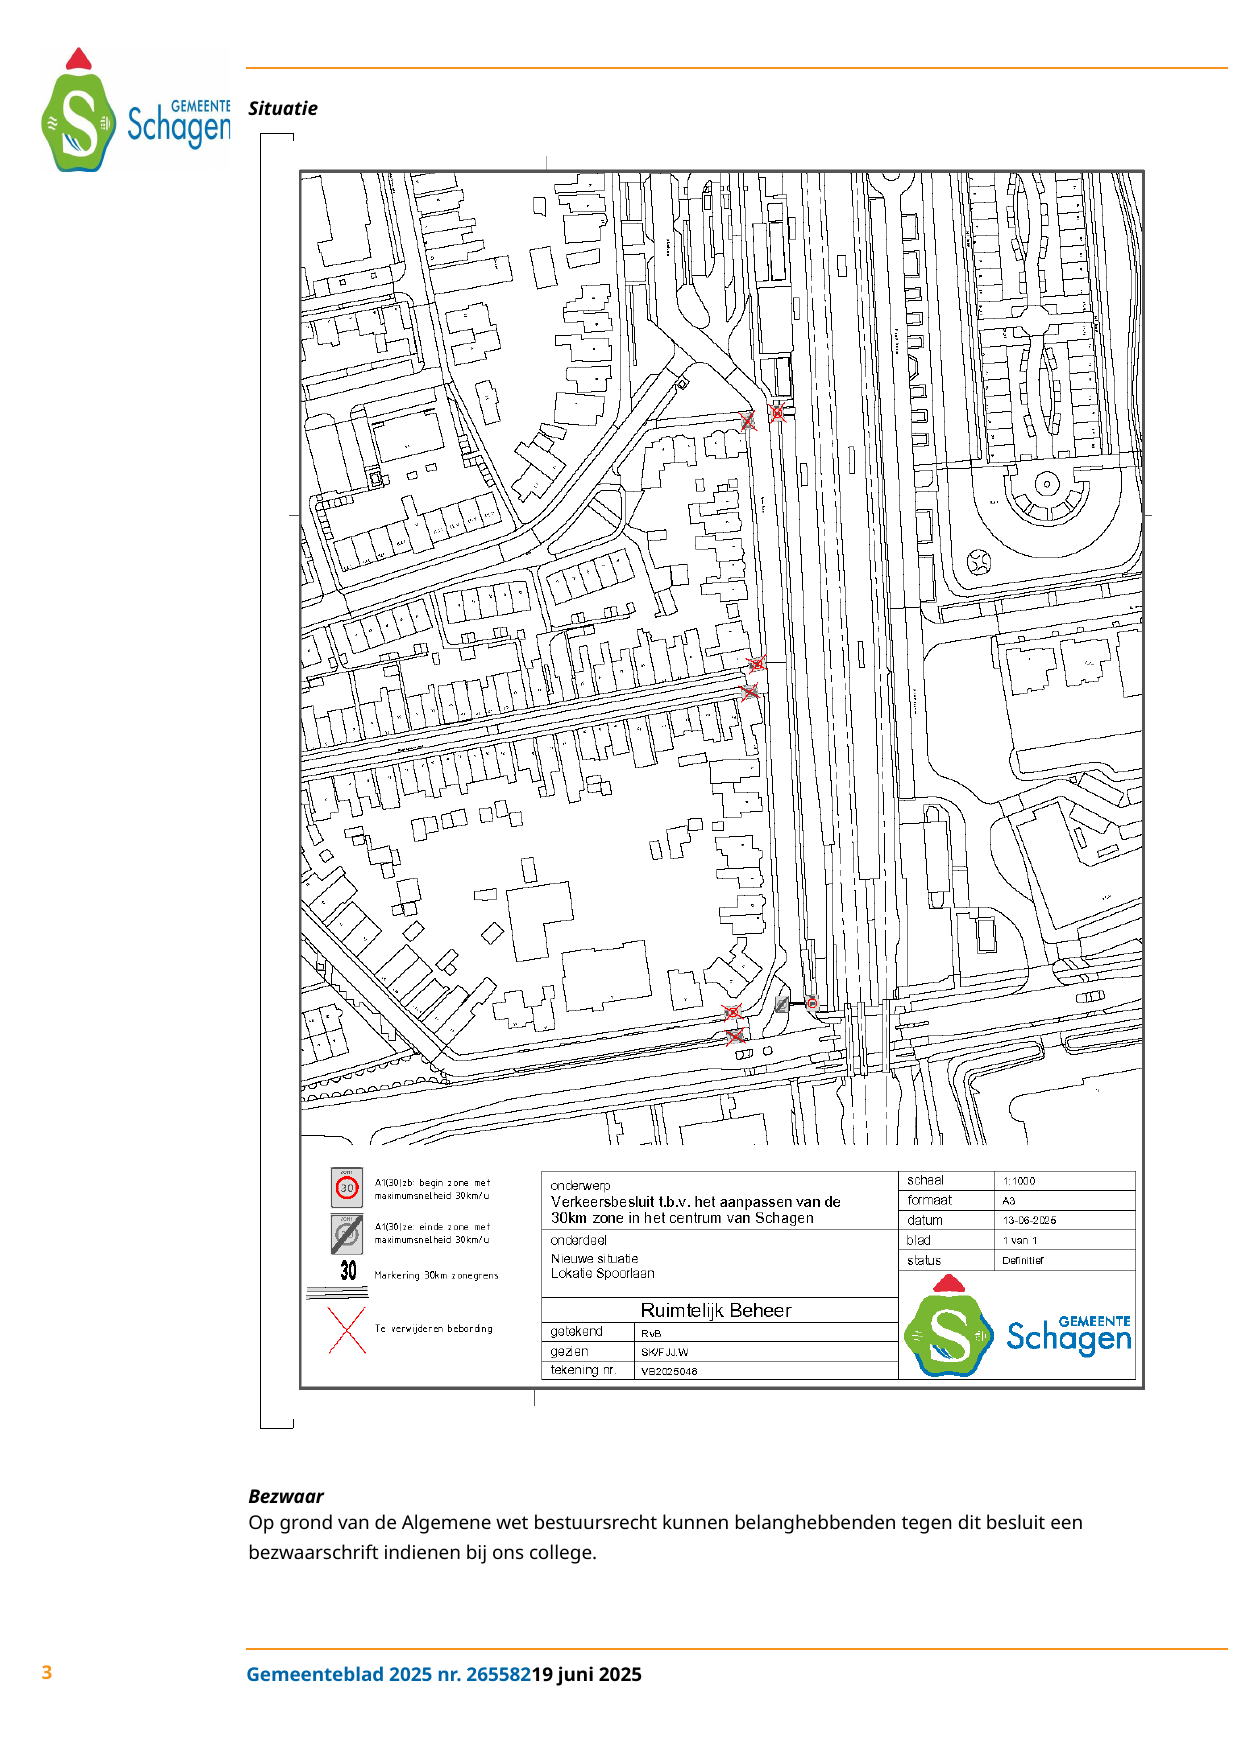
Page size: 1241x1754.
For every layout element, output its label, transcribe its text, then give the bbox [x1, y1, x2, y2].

text Bezwaar [248, 1483, 1152, 1509]
picture [41, 47, 231, 172]
text Situatie [248, 95, 1152, 121]
picture [268, 141, 1173, 1419]
text Op grond van de Algemene wet bestuursrecht kunnen belanghebbenden tegen dit besluit een bezwaarschrift indienen bij ons college. [248, 1509, 1152, 1564]
